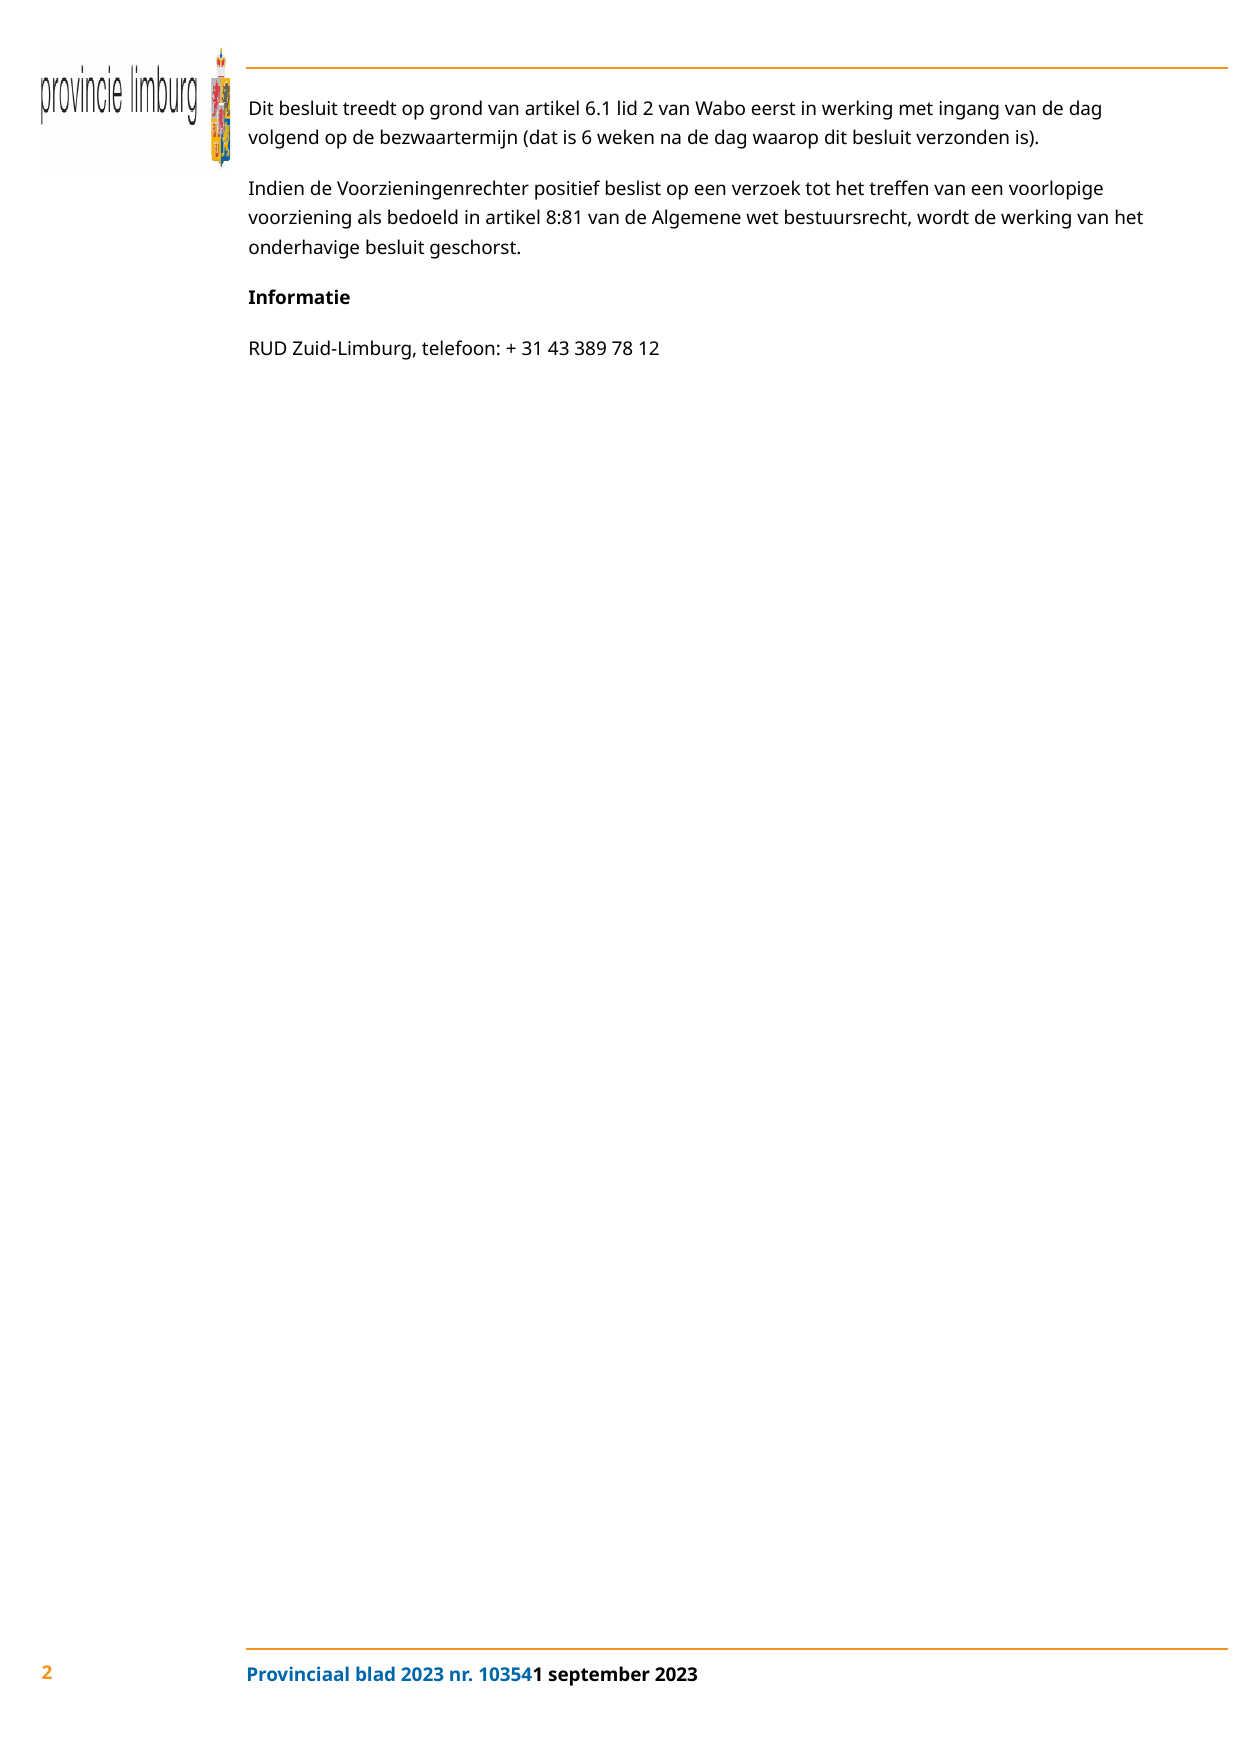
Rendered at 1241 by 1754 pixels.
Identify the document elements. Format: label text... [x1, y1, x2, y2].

text Indien de Voorzieningenrechter positief beslist op een verzoek tot het treffen van een voorlopige voorziening als bedoeld in artikel 8:81 van de Algemene wet bestuursrecht, wordt de werking van het onderhavige besluit geschorst. [248, 175, 1152, 260]
picture [41, 47, 231, 172]
text Informatie [248, 284, 1152, 310]
text Dit besluit treedt op grond van artikel 6.1 lid 2 van Wabo eerst in werking met ingang van de dag volgend op de bezwaartermijn (dat is 6 weken na de dag waarop dit besluit verzonden is). [248, 95, 1152, 150]
text RUD Zuid-Limburg, telefoon: + 31 43 389 78 12 [248, 335, 1152, 361]
